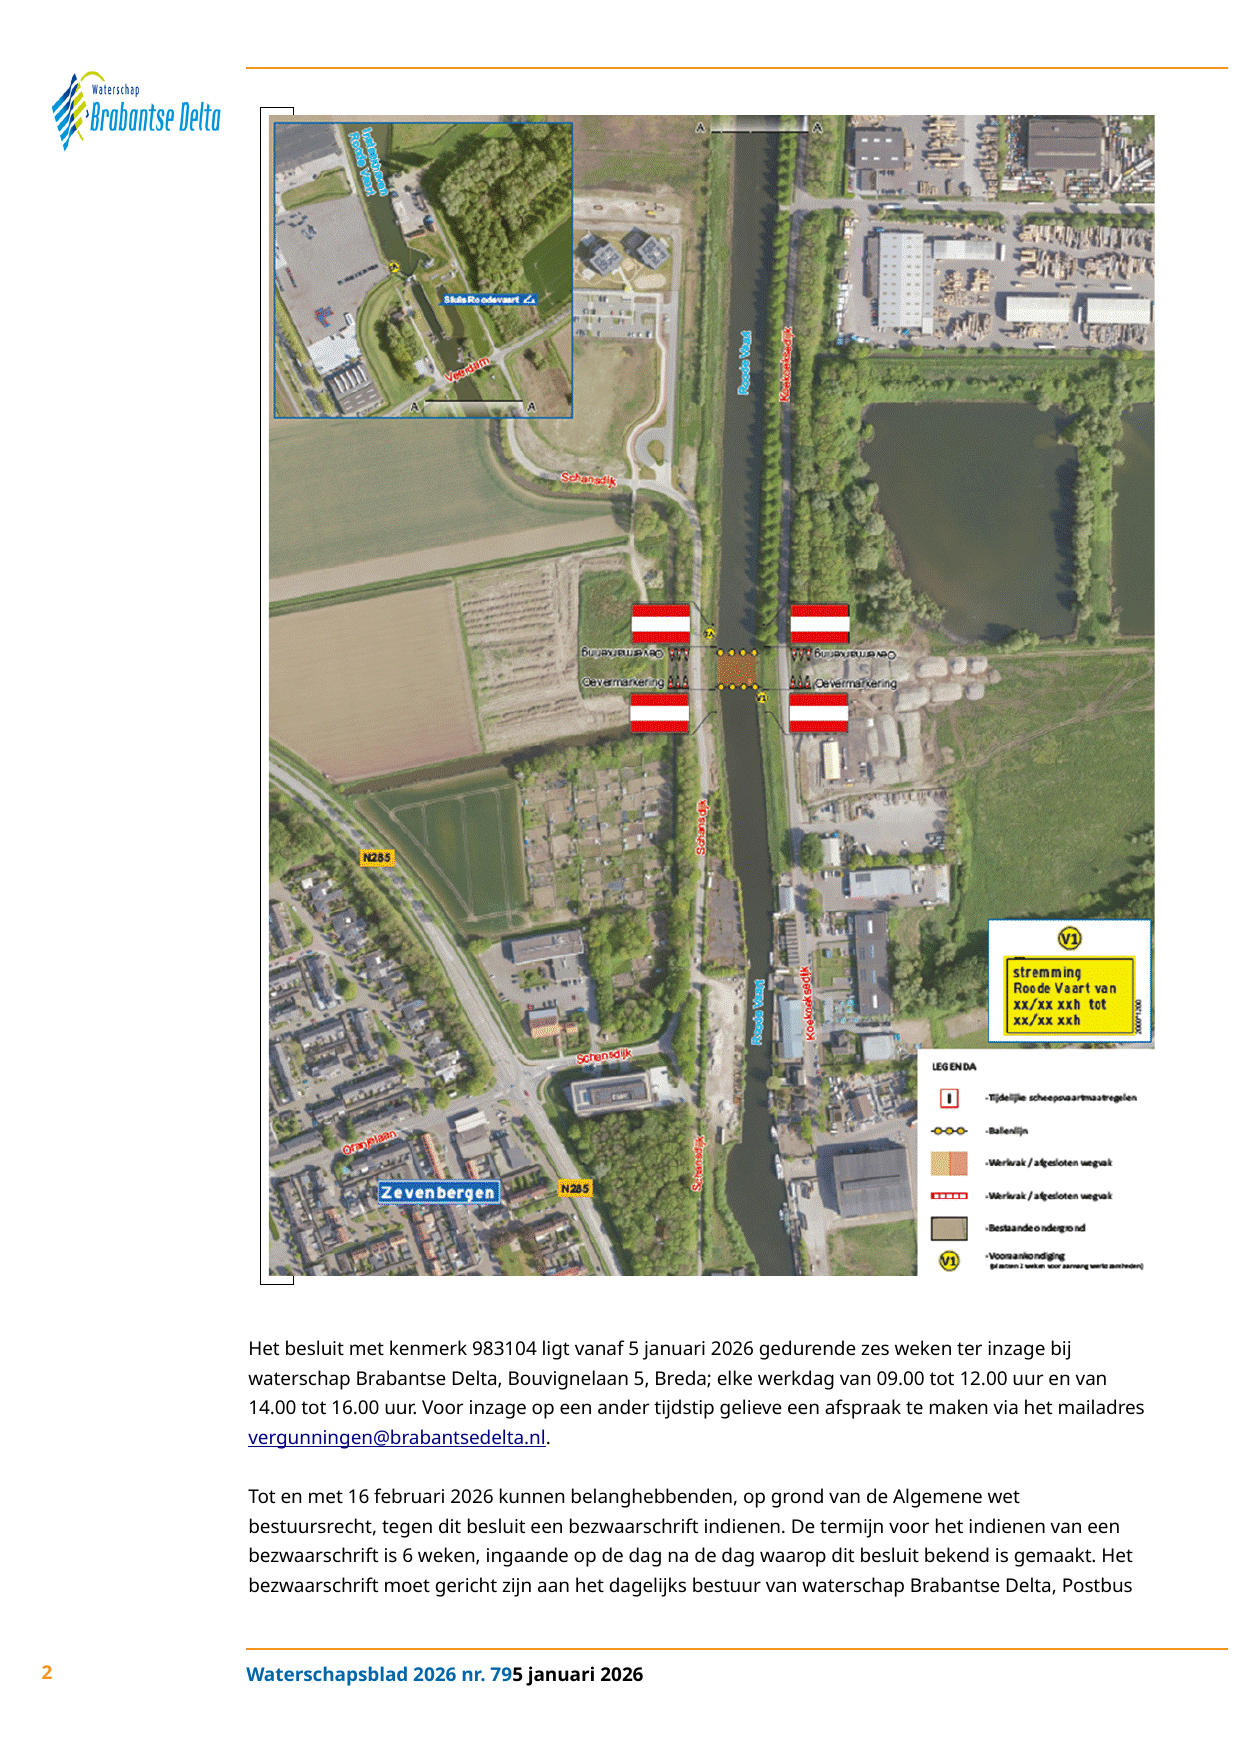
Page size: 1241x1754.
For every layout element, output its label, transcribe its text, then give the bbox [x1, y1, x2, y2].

text Tot en met 16 februari 2026 kunnen belanghebbenden, op grond van de Algemene wet bestuursrecht, tegen dit besluit een bezwaarschrift indienen. De termijn voor het indienen van een bezwaarschrift is 6 weken, ingaande op de dag na de dag waarop dit besluit bekend is gemaakt. Het bezwaarschrift moet gericht zijn aan het dagelijks bestuur van waterschap Brabantse Delta, Postbus [248, 1483, 1152, 1598]
picture [268, 115, 1155, 1276]
text Het besluit met kenmerk 983104 ligt vanaf 5 januari 2026 gedurende zes weken ter inzage bij waterschap Brabantse Delta, Bouvignelaan 5, Breda; elke werkdag van 09.00 tot 12.00 uur en van 14.00 tot 16.00 uur. Voor inzage op een ander tijdstip gelieve een afspraak te maken via het mailadres vergunningen@brabantsedelta.nl. [248, 1335, 1152, 1450]
picture [41, 47, 231, 172]
